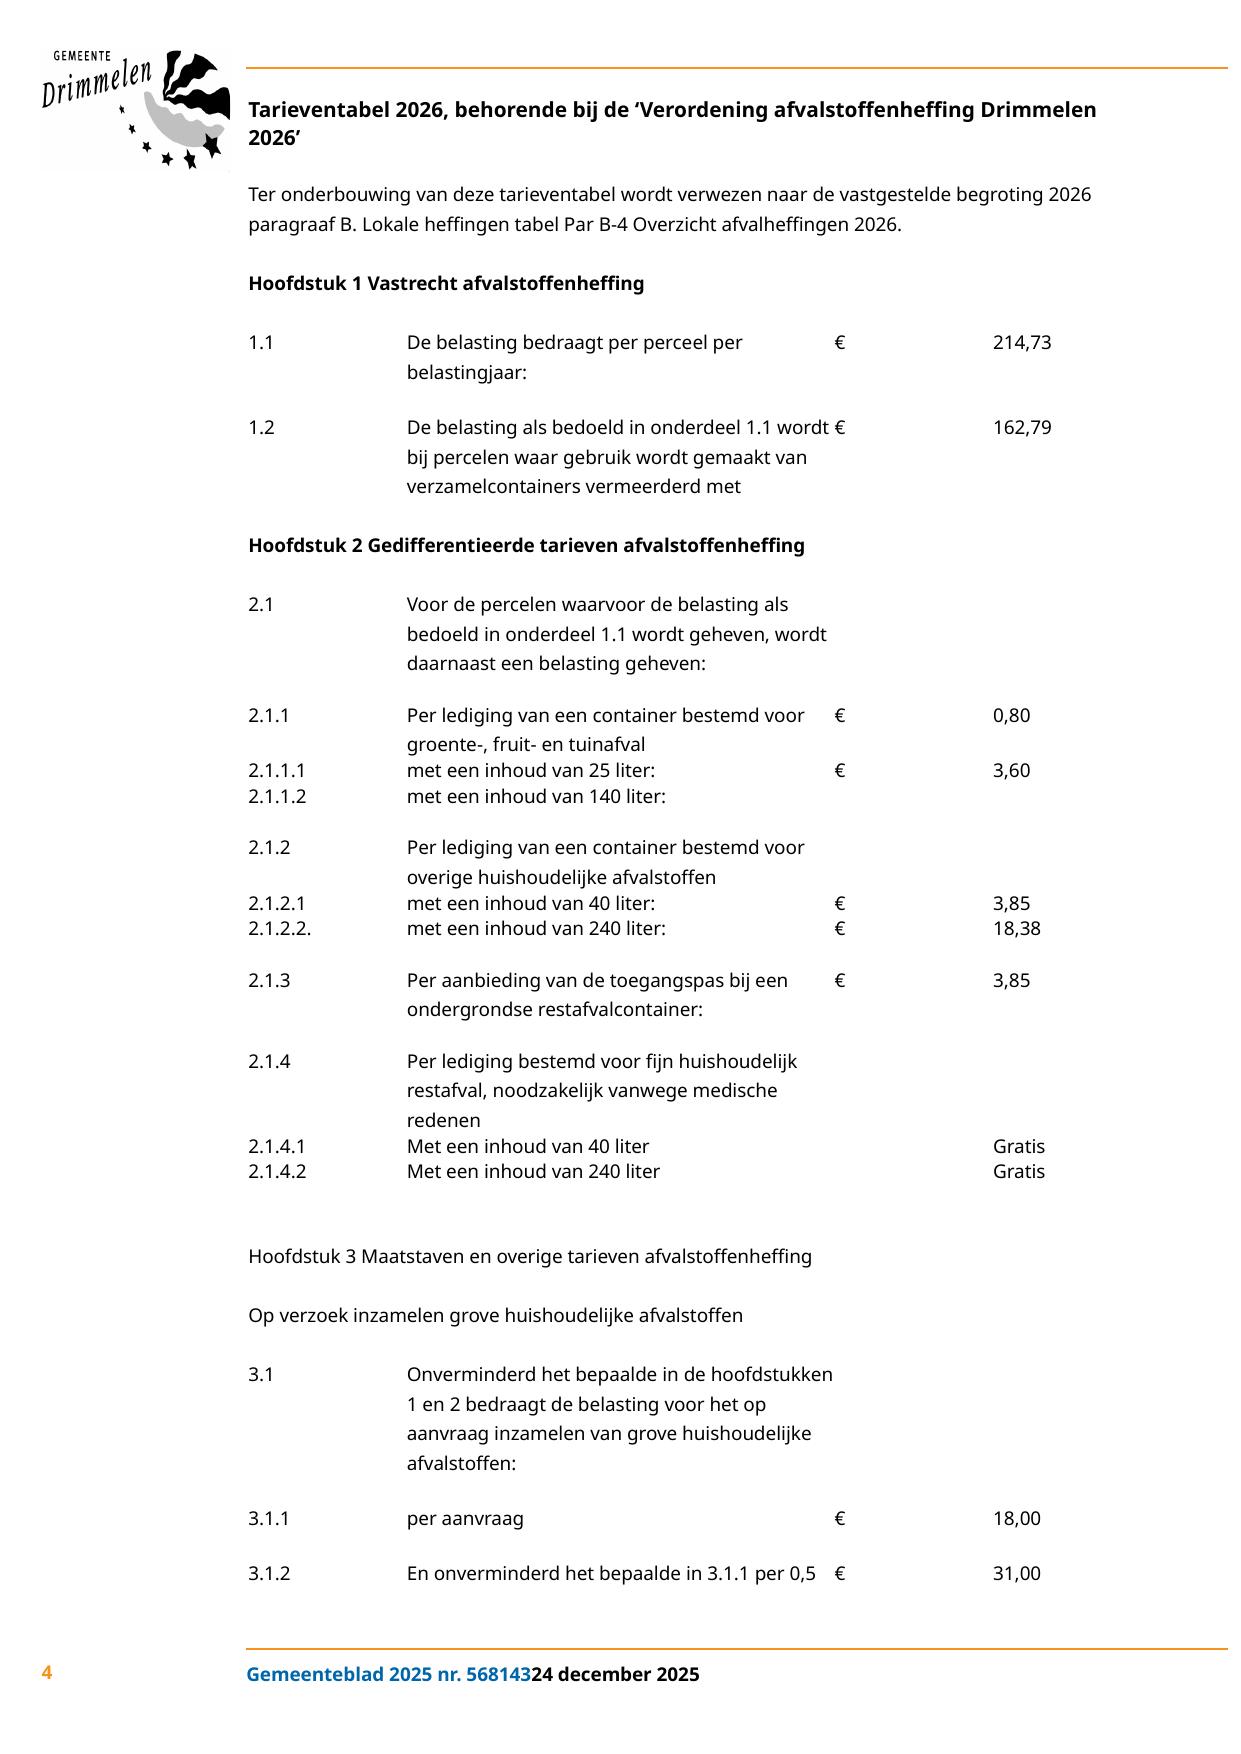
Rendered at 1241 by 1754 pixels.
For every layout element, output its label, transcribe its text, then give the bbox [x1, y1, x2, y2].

table_cell € [834, 1531, 993, 1586]
table_cell [407, 1184, 834, 1210]
table_cell Met een inhoud van 240 liter [407, 1159, 834, 1184]
table_cell [407, 941, 834, 967]
table_cell [248, 1184, 407, 1210]
table_cell 3,85 [993, 890, 1152, 915]
table_cell [248, 1022, 407, 1048]
text Hoofdstuk 3 Maatstaven en overige tarieven afvalstoffenheffing [248, 1243, 1152, 1268]
table_cell 1.2 [248, 414, 407, 499]
table_cell 3.1.1 [248, 1476, 407, 1531]
table_cell En onverminderd het bepaalde in 3.1.1 per 0,5 [407, 1531, 834, 1586]
table_cell 162,79 [993, 414, 1152, 499]
table_header 214,73 [993, 300, 1152, 414]
table_cell Gratis [993, 1159, 1152, 1184]
table_cell [993, 834, 1152, 890]
table_cell € [834, 702, 993, 757]
table_cell [993, 783, 1152, 809]
table_header [834, 1332, 993, 1476]
table_header [834, 562, 993, 676]
table_cell [993, 809, 1152, 834]
table_cell € [834, 890, 993, 915]
table_cell € [834, 414, 993, 499]
table_cell per aanvraag [407, 1476, 834, 1531]
table_cell 2.1.1.2 [248, 783, 407, 809]
table_cell [407, 809, 834, 834]
table_header De belasting bedraagt per perceel per belastingjaar: [407, 300, 834, 414]
table_cell [407, 676, 834, 702]
table_cell [993, 1184, 1152, 1210]
text Tarieventabel 2026, behorende bij de ‘Verordening afvalstoffenheffing Drimmelen 2026’ [248, 95, 1152, 152]
table_cell [407, 1022, 834, 1048]
table_cell [834, 1184, 993, 1210]
table_cell [834, 676, 993, 702]
table_cell met een inhoud van 240 liter: [407, 915, 834, 941]
table_cell [834, 783, 993, 809]
table_cell 31,00 [993, 1531, 1152, 1586]
table_cell [993, 1022, 1152, 1048]
picture [41, 47, 231, 172]
table_cell [834, 941, 993, 967]
table_cell De belasting als bedoeld in onderdeel 1.1 wordt bij percelen waar gebruik wordt gemaakt van verzamelcontainers vermeerderd met [407, 414, 834, 499]
table_cell met een inhoud van 25 liter: [407, 757, 834, 783]
table_header € [834, 300, 993, 414]
table_cell Per lediging bestemd voor fijn huishoudelijk restafval, noodzakelijk vanwege medische redenen [407, 1048, 834, 1133]
table_cell met een inhoud van 40 liter: [407, 890, 834, 915]
text Hoofdstuk 1 Vastrecht afvalstoffenheffing [248, 270, 1152, 296]
text Hoofdstuk 2 Gedifferentieerde tarieven afvalstoffenheffing [248, 532, 1152, 558]
text Op verzoek inzamelen grove huishoudelijke afvalstoffen [248, 1302, 1152, 1328]
table_cell [993, 676, 1152, 702]
table_cell Per aanbieding van de toegangspas bij een ondergrondse restafvalcontainer: [407, 967, 834, 1022]
table_cell 3,60 [993, 757, 1152, 783]
table_cell 0,80 [993, 702, 1152, 757]
table_cell 18,38 [993, 915, 1152, 941]
table_cell Per lediging van een container bestemd voor overige huishoudelijke afvalstoffen [407, 834, 834, 890]
table_cell 2.1.1 [248, 702, 407, 757]
text Ter onderbouwing van deze tarieventabel wordt verwezen naar de vastgestelde begroting 2026 paragraaf B. Lokale heffingen tabel Par B-4 Overzicht afvalheffingen 2026. [248, 181, 1152, 237]
table_cell 18,00 [993, 1476, 1152, 1531]
table_header [993, 1332, 1152, 1476]
table_cell 2.1.2 [248, 834, 407, 890]
table_cell 2.1.1.1 [248, 757, 407, 783]
table_cell 2.1.2.1 [248, 890, 407, 915]
table_cell 2.1.2.2. [248, 915, 407, 941]
table_cell € [834, 1476, 993, 1531]
table_cell 2.1.4.2 [248, 1159, 407, 1184]
table_cell € [834, 757, 993, 783]
table_cell [834, 834, 993, 890]
table_cell [993, 1048, 1152, 1133]
table_header 2.1 [248, 562, 407, 676]
table_cell 2.1.4 [248, 1048, 407, 1133]
table_cell [248, 941, 407, 967]
table_header Onverminderd het bepaalde in de hoofdstukken 1 en 2 bedraagt de belasting voor het op aanvraag inzamelen van grove huishoudelijke afvalstoffen: [407, 1332, 834, 1476]
table_cell Met een inhoud van 40 liter [407, 1133, 834, 1158]
table_header 1.1 [248, 300, 407, 414]
table_cell Per lediging van een container bestemd voor groente-, fruit- en tuinafval [407, 702, 834, 757]
table_cell [834, 1133, 993, 1158]
table_cell Gratis [993, 1133, 1152, 1158]
table_cell € [834, 915, 993, 941]
table_cell [834, 1048, 993, 1133]
table_cell 2.1.3 [248, 967, 407, 1022]
table_cell met een inhoud van 140 liter: [407, 783, 834, 809]
table_cell 2.1.4.1 [248, 1133, 407, 1158]
table_cell [993, 941, 1152, 967]
table_cell 3,85 [993, 967, 1152, 1022]
table_header 3.1 [248, 1332, 407, 1476]
table_cell € [834, 967, 993, 1022]
table_cell [248, 809, 407, 834]
table_header [993, 562, 1152, 676]
table_cell [834, 809, 993, 834]
table_header Voor de percelen waarvoor de belasting als bedoeld in onderdeel 1.1 wordt geheven, wordt daarnaast een belasting geheven: [407, 562, 834, 676]
table_cell 3.1.2 [248, 1531, 407, 1586]
table_cell [834, 1022, 993, 1048]
table_cell [834, 1159, 993, 1184]
table_cell [248, 676, 407, 702]
